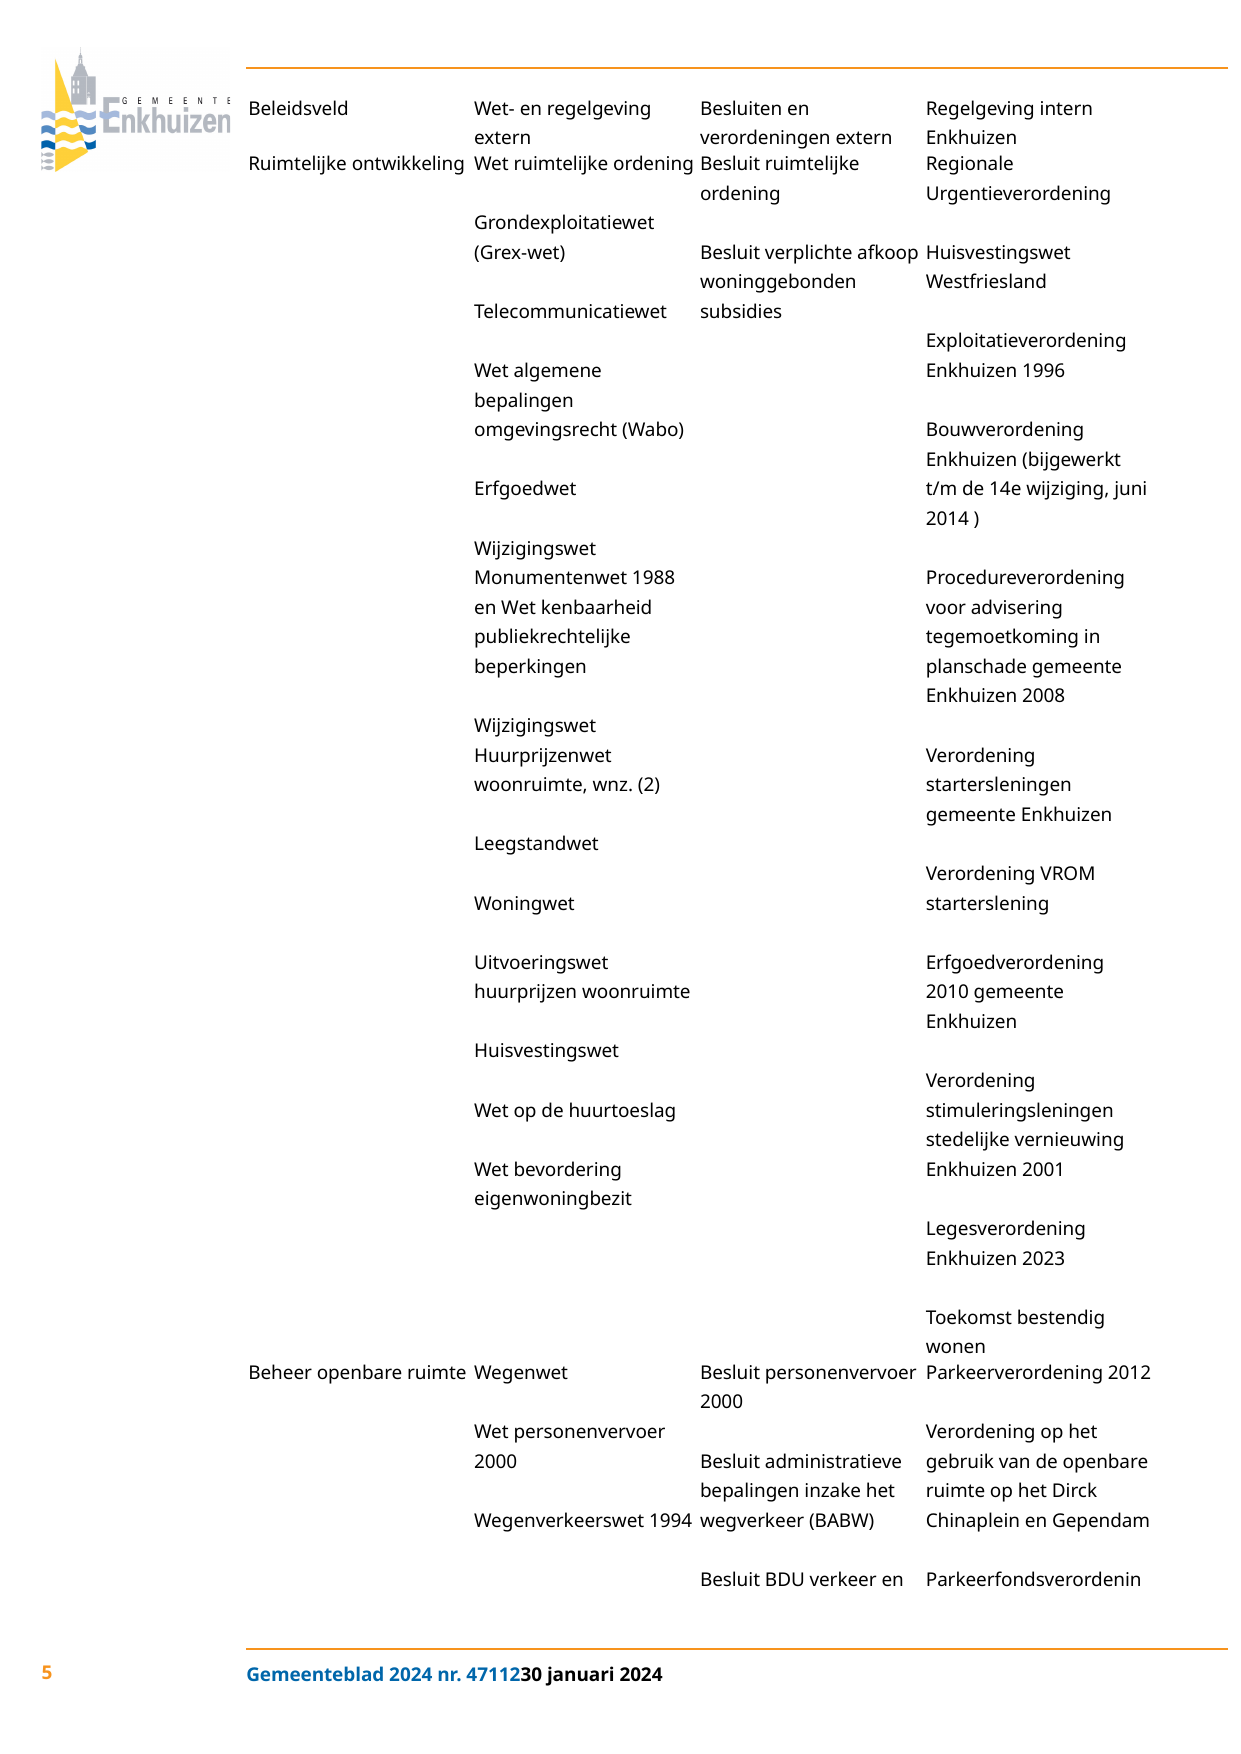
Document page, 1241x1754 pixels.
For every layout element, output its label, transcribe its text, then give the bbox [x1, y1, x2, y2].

table_cell Parkeerverordening 2012 Verordening op het gebruik van de openbare ruimte op het Dirck Chinaplein en Gependam Parkeerfondsverordenin [926, 1359, 1152, 1592]
table_cell Wet ruimtelijke ordening Grondexploitatiewet (Grex-wet) Telecommunicatiewet Wet algemene bepalingen omgevingsrecht (Wabo) Erfgoedwet Wijzigingswet Monumentenwet 1988 en Wet kenbaarheid publiekrechtelijke beperkingen Wijzigingswet Huurprijzenwet woonruimte, wnz. (2) Leegstandwet Woningwet Uitvoeringswet huurprijzen woonruimte Huisvestingswet Wet op de huurtoeslag Wet bevordering eigenwoningbezit [474, 150, 700, 1359]
table_cell Besluit ruimtelijke ordening Besluit verplichte afkoop woninggebonden subsidies [700, 150, 926, 1359]
table_header Wet- en regelgeving extern [474, 95, 700, 150]
table_cell Wegenwet Wet personenvervoer 2000 Wegenverkeerswet 1994 [474, 1359, 700, 1592]
table_cell Regionale Urgentieverordening Huisvestingswet Westfriesland Exploitatieverordening Enkhuizen 1996 Bouwverordening Enkhuizen (bijgewerkt t/m de 14e wijziging, juni 2014 ) Procedureverordening voor advisering tegemoetkoming in planschade gemeente Enkhuizen 2008 Verordening startersleningen gemeente Enkhuizen Verordening VROM starterslening Erfgoedverordening 2010 gemeente Enkhuizen Verordening stimuleringsleningen stedelijke vernieuwing Enkhuizen 2001 Legesverordening Enkhuizen 2023 Toekomst bestendig wonen [926, 150, 1152, 1359]
table_header Beleidsveld [248, 95, 474, 150]
table_cell Beheer openbare ruimte [248, 1359, 474, 1592]
picture [41, 47, 231, 172]
table_cell Besluit personenvervoer 2000 Besluit administratieve bepalingen inzake het wegverkeer (BABW) Besluit BDU verkeer en [700, 1359, 926, 1592]
table_cell Ruimtelijke ontwikkeling [248, 150, 474, 1359]
table_header Besluiten en verordeningen extern [700, 95, 926, 150]
table_header Regelgeving intern Enkhuizen [926, 95, 1152, 150]
